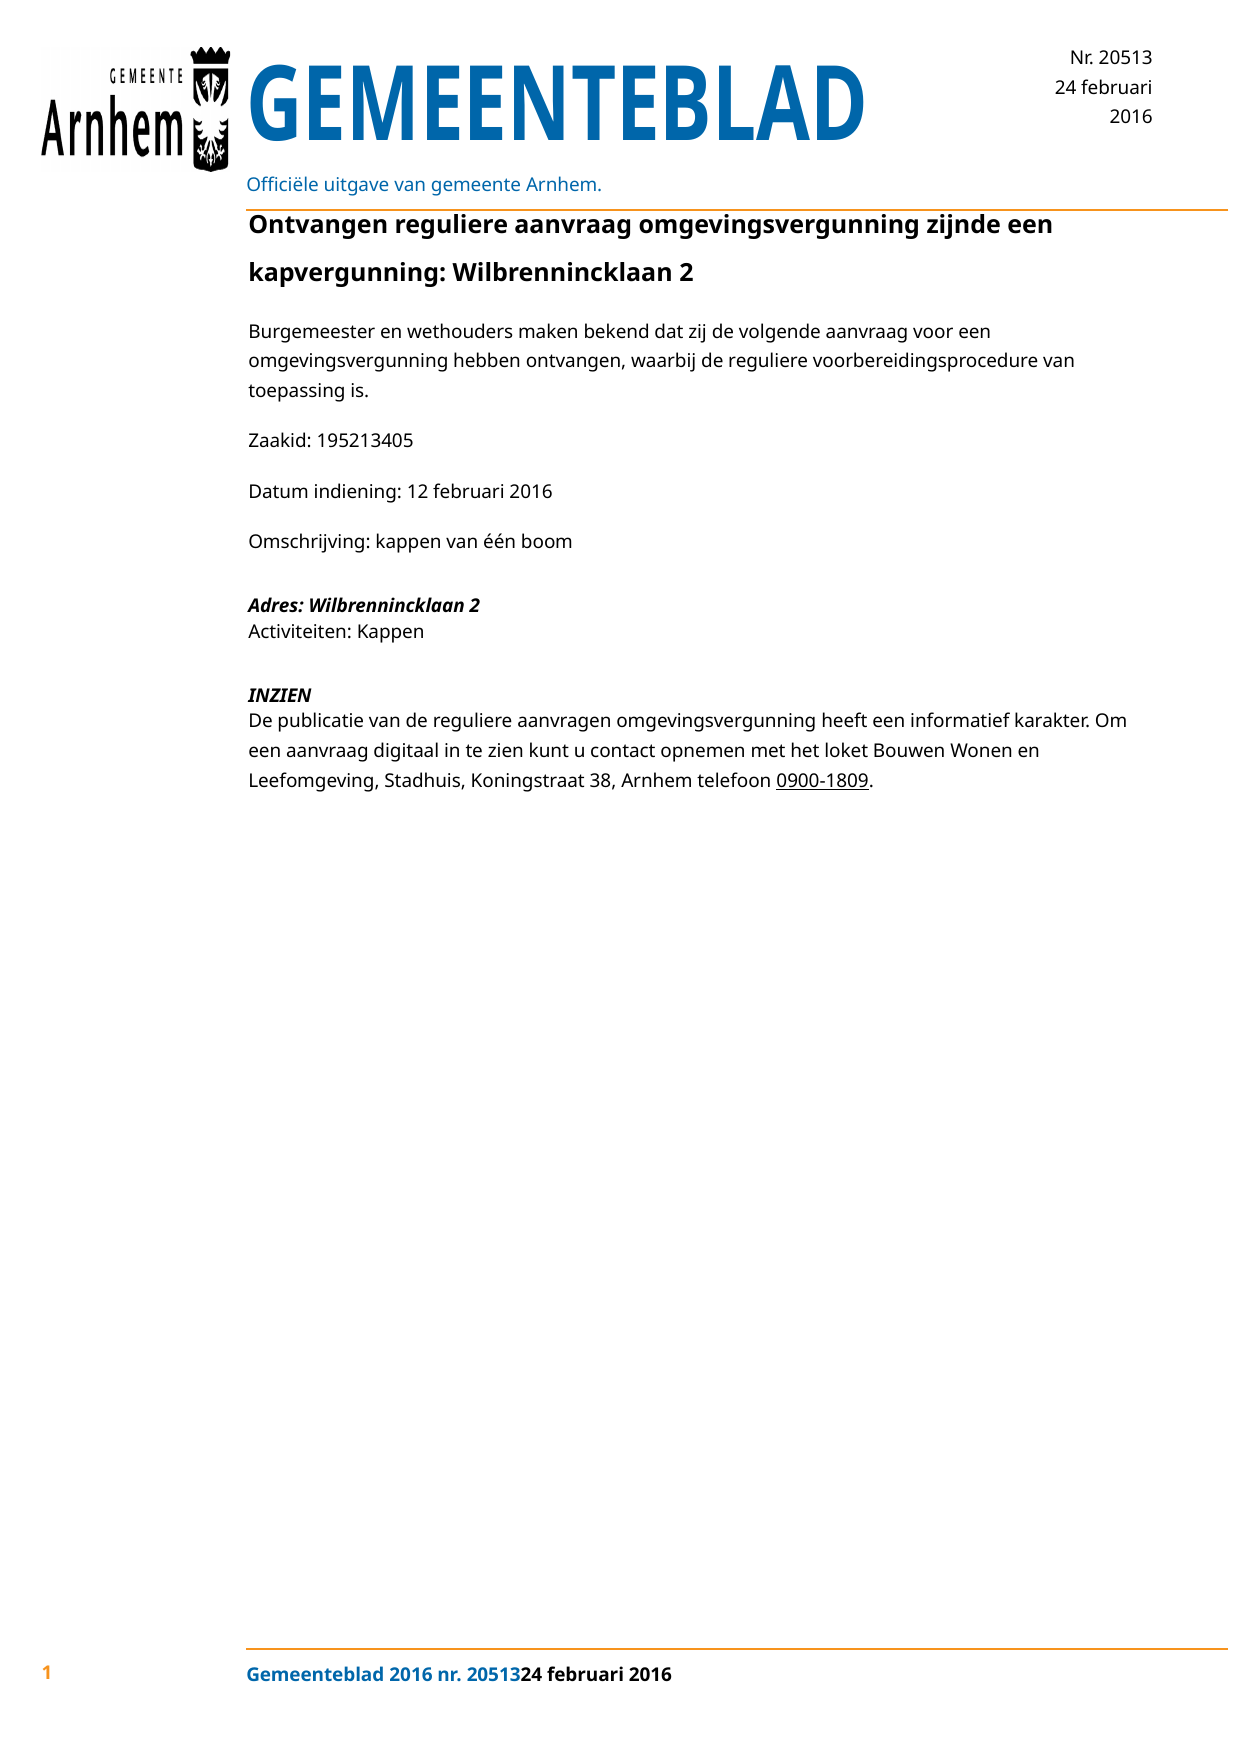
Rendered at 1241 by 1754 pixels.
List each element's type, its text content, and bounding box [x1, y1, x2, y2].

text Omschrijving: kappen van één boom [248, 528, 1152, 554]
picture [41, 47, 231, 172]
text Ontvangen reguliere aanvraag omgevingsvergunning zijnde een kapvergunning: Wilbrennincklaan 2 [248, 211, 1152, 288]
text INZIEN [248, 682, 1152, 708]
text Burgemeester en wethouders maken bekend dat zij de volgende aanvraag voor een omgevingsvergunning hebben ontvangen, waarbij de reguliere voorbereidingsprocedure van toepassing is. [248, 318, 1152, 403]
text Adres: Wilbrennincklaan 2 [248, 592, 1152, 618]
text Datum indiening: 12 februari 2016 [248, 478, 1152, 504]
text Activiteiten: Kappen [248, 618, 1152, 644]
text De publicatie van de reguliere aanvragen omgevingsvergunning heeft een informatief karakter. Om een aanvraag digitaal in te zien kunt u contact opnemen met het loket Bouwen Wonen en Leefomgeving, Stadhuis, Koningstraat 38, Arnhem telefoon 0900-1809. [248, 708, 1152, 793]
text Zaakid: 195213405 [248, 427, 1152, 453]
